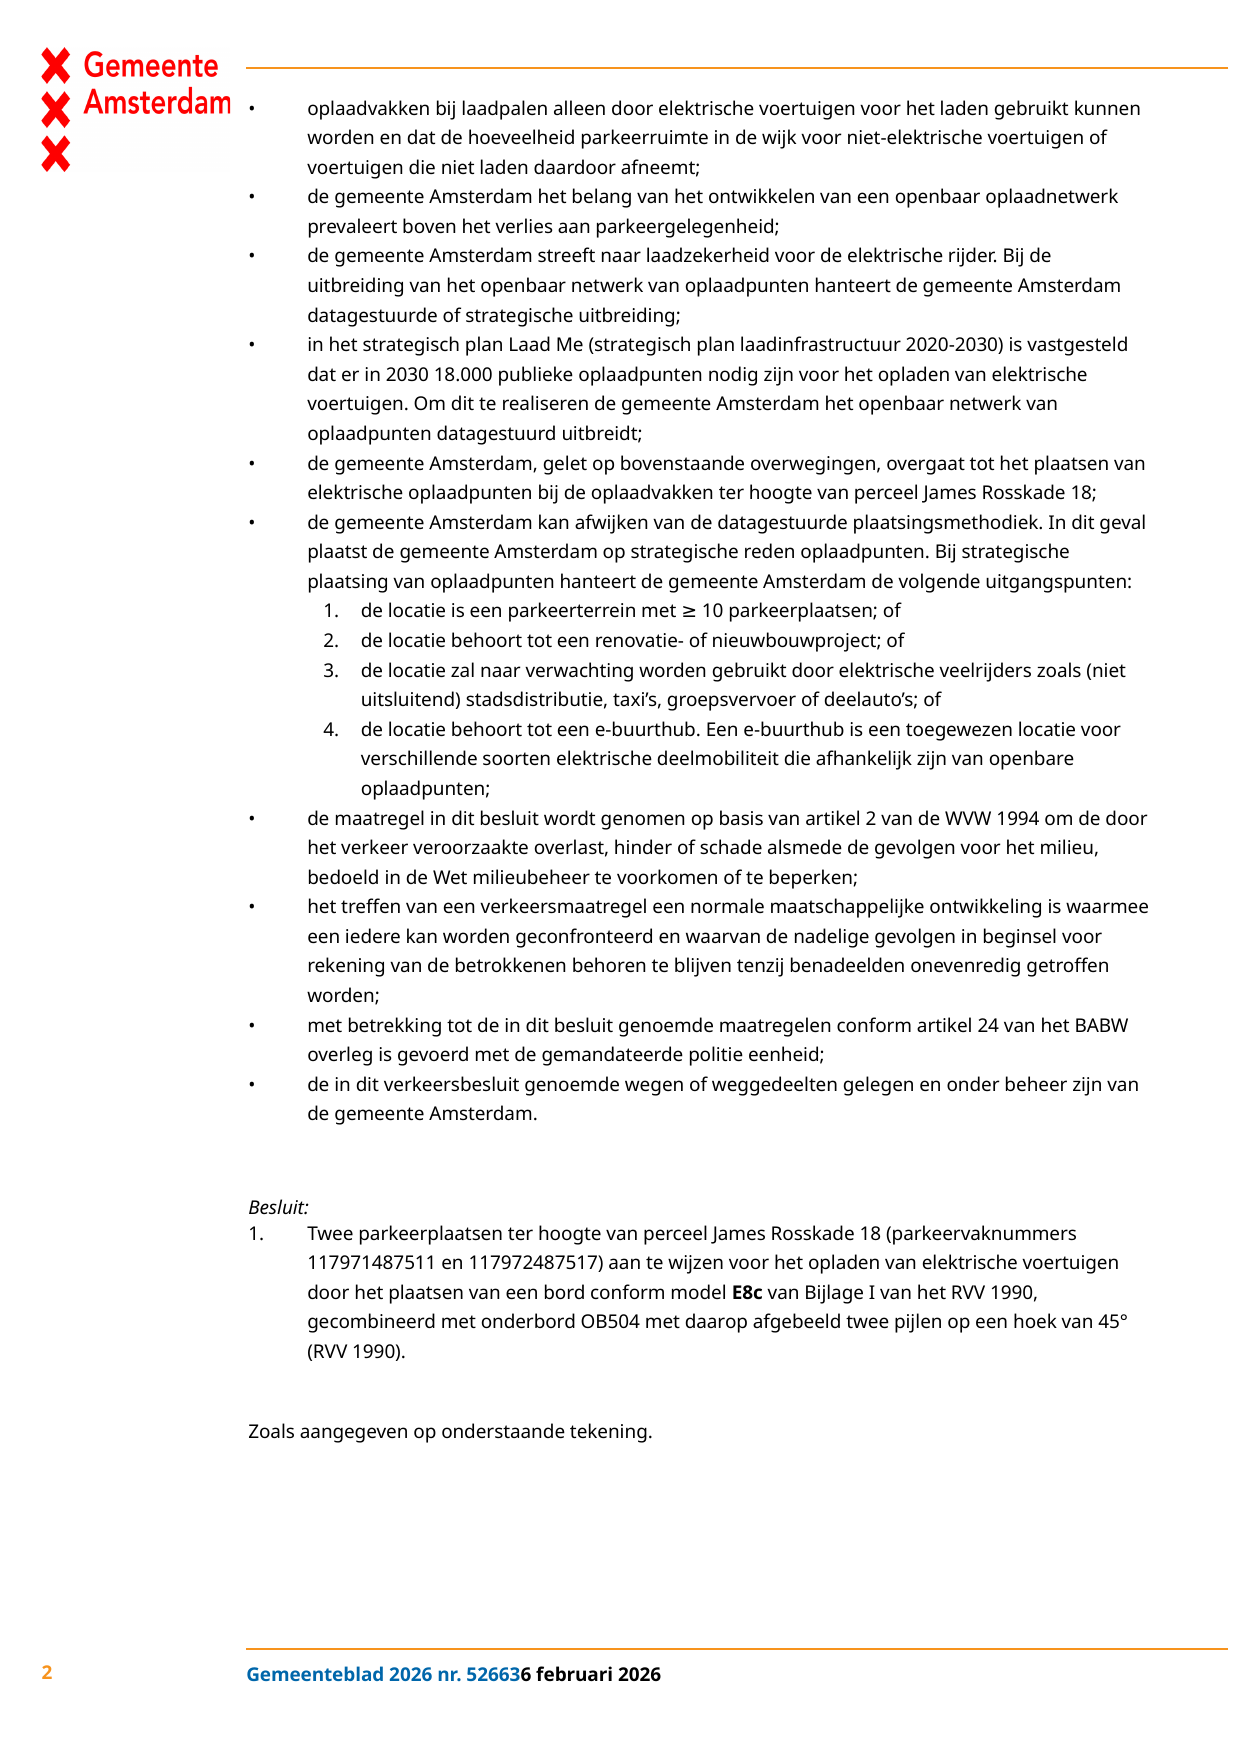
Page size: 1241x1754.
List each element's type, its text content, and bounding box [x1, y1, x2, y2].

list de locatie behoort tot een renovatie- of nieuwbouwproject; of [323, 627, 1152, 653]
text Zoals aangegeven op onderstaande tekening. [248, 1418, 1152, 1444]
list het treffen van een verkeersmaatregel een normale maatschappelijke ontwikkeling is waarmee een iedere kan worden geconfronteerd en waarvan de nadelige gevolgen in beginsel voor rekening van de betrokkenen behoren te blijven tenzij benadeelden onevenredig getroffen worden; [248, 893, 1152, 1008]
list Twee parkeerplaatsen ter hoogte van perceel James Rosskade 18 (parkeervaknummers 117971487511 en 117972487517) aan te wijzen voor het opladen van elektrische voertuigen door het plaatsen van een bord conform model E8c van Bijlage I van het RVV 1990, gecombineerd met onderbord OB504 met daarop afgebeeld twee pijlen op een hoek van 45° (RVV 1990). [248, 1220, 1152, 1364]
list de locatie is een parkeerterrein met ≥ 10 parkeerplaatsen; of [323, 598, 1152, 623]
text Besluit: [248, 1194, 1152, 1220]
list de in dit verkeersbesluit genoemde wegen of weggedeelten gelegen en onder beheer zijn van de gemeente Amsterdam. [248, 1071, 1152, 1126]
list oplaadvakken bij laadpalen alleen door elektrische voertuigen voor het laden gebruikt kunnen worden en dat de hoeveelheid parkeerruimte in de wijk voor niet-elektrische voertuigen of voertuigen die niet laden daardoor afneemt; [248, 95, 1152, 180]
list de maatregel in dit besluit wordt genomen op basis van artikel 2 van de WVW 1994 om de door het verkeer veroorzaakte overlast, hinder of schade alsmede de gevolgen voor het milieu, bedoeld in de Wet milieubeheer te voorkomen of te beperken; [248, 805, 1152, 890]
list in het strategisch plan Laad Me (strategisch plan laadinfrastructuur 2020-2030) is vastgesteld dat er in 2030 18.000 publieke oplaadpunten nodig zijn voor het opladen van elektrische voertuigen. Om dit te realiseren de gemeente Amsterdam het openbaar netwerk van oplaadpunten datagestuurd uitbreidt; [248, 331, 1152, 446]
list de locatie zal naar verwachting worden gebruikt door elektrische veelrijders zoals (niet uitsluitend) stadsdistributie, taxi’s, groepsvervoer of deelauto’s; of [323, 657, 1152, 712]
list de locatie behoort tot een e-buurthub. Een e-buurthub is een toegewezen locatie voor verschillende soorten elektrische deelmobiliteit die afhankelijk zijn van openbare oplaadpunten; [323, 716, 1152, 801]
list de gemeente Amsterdam, gelet op bovenstaande overwegingen, overgaat tot het plaatsen van elektrische oplaadpunten bij de oplaadvakken ter hoogte van perceel James Rosskade 18; [248, 450, 1152, 505]
list de gemeente Amsterdam kan afwijken van de datagestuurde plaatsingsmethodiek. In dit geval plaatst de gemeente Amsterdam op strategische reden oplaadpunten. Bij strategische plaatsing van oplaadpunten hanteert de gemeente Amsterdam de volgende uitgangspunten: [248, 509, 1152, 594]
list de gemeente Amsterdam streeft naar laadzekerheid voor de elektrische rijder. Bij de uitbreiding van het openbaar netwerk van oplaadpunten hanteert de gemeente Amsterdam datagestuurde of strategische uitbreiding; [248, 243, 1152, 328]
picture [41, 47, 231, 172]
list met betrekking tot de in dit besluit genoemde maatregelen conform artikel 24 van het BABW overleg is gevoerd met de gemandateerde politie eenheid; [248, 1012, 1152, 1067]
list de gemeente Amsterdam het belang van het ontwikkelen van een openbaar oplaadnetwerk prevaleert boven het verlies aan parkeergelegenheid; [248, 183, 1152, 239]
